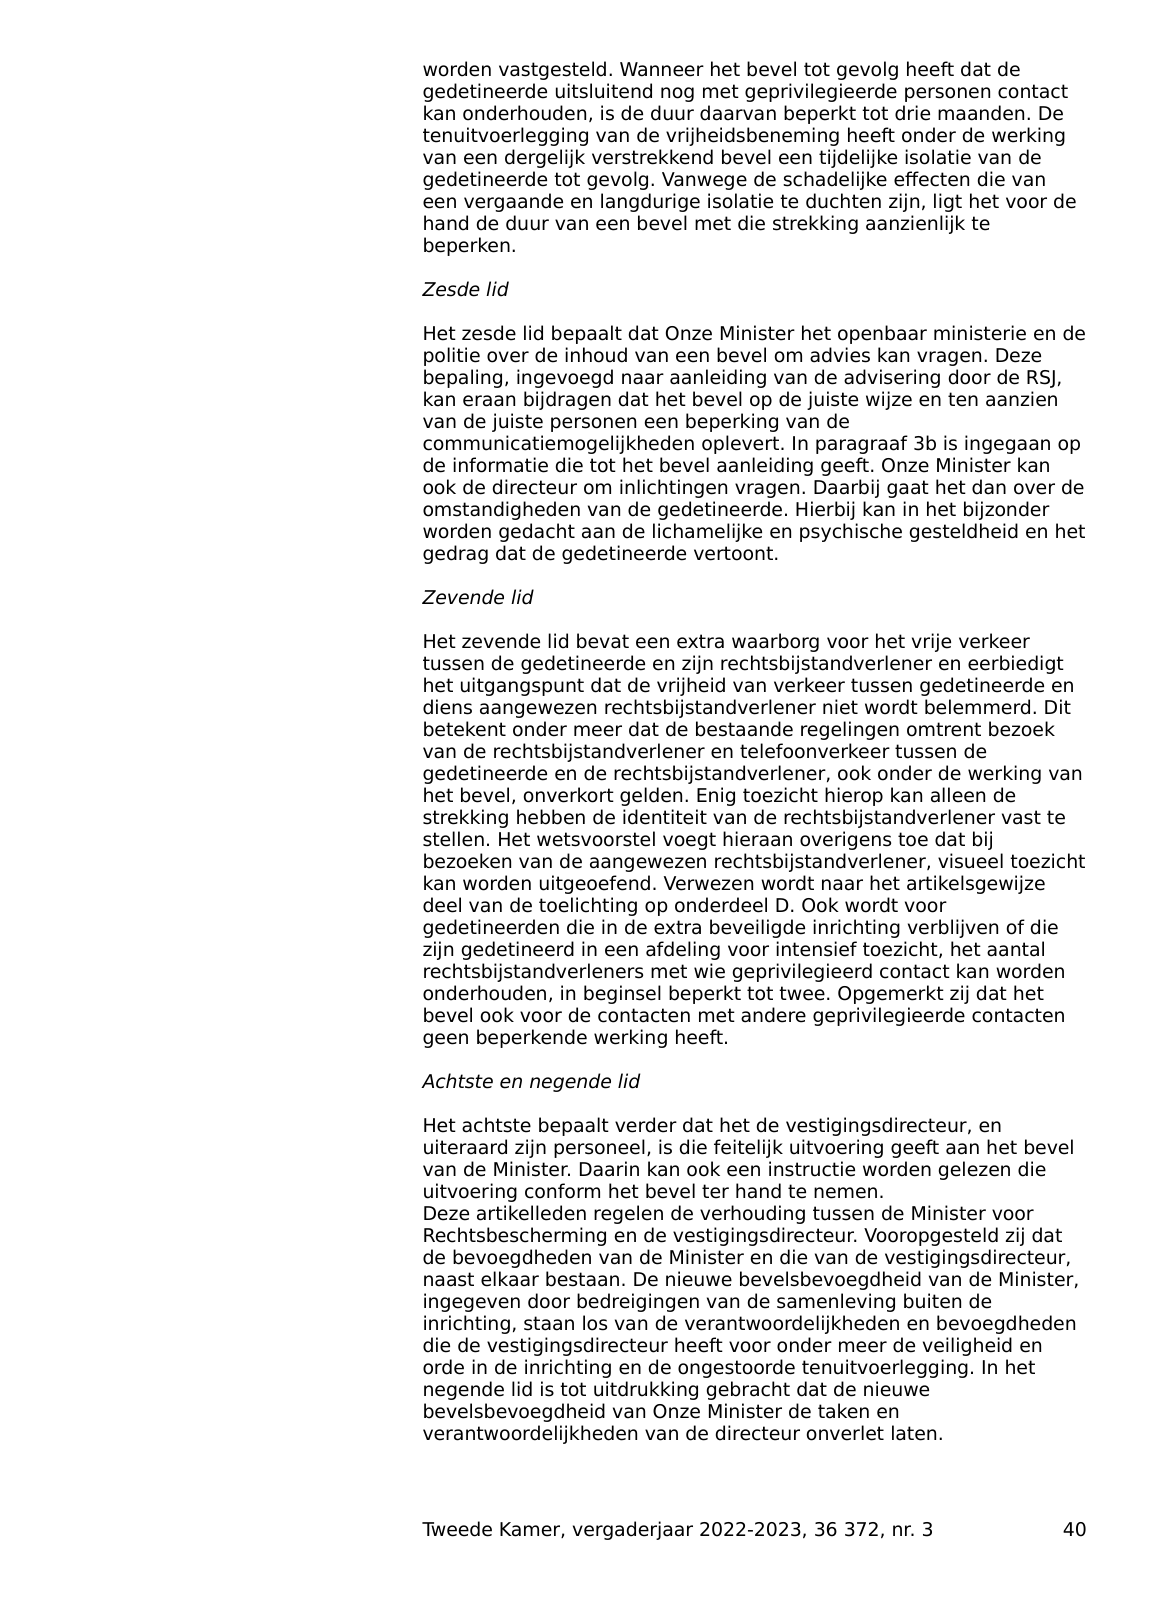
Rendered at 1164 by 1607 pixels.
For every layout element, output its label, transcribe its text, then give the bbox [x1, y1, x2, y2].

text worden vastgesteld. Wanneer het bevel tot gevolg heeft dat de gedetineerde uitsluitend nog met geprivilegieerde personen contact kan onderhouden, is de duur daarvan beperkt tot drie maanden. De tenuitvoerlegging van de vrijheidsbeneming heeft onder de werking van een dergelijk verstrekkend bevel een tijdelijke isolatie van de gedetineerde tot gevolg. Vanwege de schadelijke effecten die van een vergaande en langdurige isolatie te duchten zijn, ligt het voor de hand de duur van een bevel met die strekking aanzienlijk te beperken. [422, 59, 1087, 257]
subtitle Zesde lid [422, 279, 1087, 301]
subtitle Zevende lid [422, 587, 1087, 609]
text Het zevende lid bevat een extra waarborg voor het vrije verkeer tussen de gedetineerde en zijn rechtsbijstandverlener en eerbiedigt het uitgangspunt dat de vrijheid van verkeer tussen gedetineerde en diens aangewezen rechtsbijstandverlener niet wordt belemmerd. Dit betekent onder meer dat de bestaande regelingen omtrent bezoek van de rechtsbijstandverlener en telefoonverkeer tussen de gedetineerde en de rechtsbijstandverlener, ook onder de werking van het bevel, onverkort gelden. Enig toezicht hierop kan alleen de strekking hebben de identiteit van de rechtsbijstandverlener vast te stellen. Het wetsvoorstel voegt hieraan overigens toe dat bij bezoeken van de aangewezen rechtsbijstandverlener, visueel toezicht kan worden uitgeoefend. Verwezen wordt naar het artikelsgewijze deel van de toelichting op onderdeel D. Ook wordt voor gedetineerden die in de extra beveiligde inrichting verblijven of die zijn gedetineerd in een afdeling voor intensief toezicht, het aantal rechtsbijstandverleners met wie geprivilegieerd contact kan worden onderhouden, in beginsel beperkt tot twee. Opgemerkt zij dat het bevel ook voor de contacten met andere geprivilegieerde contacten geen beperkende werking heeft. [422, 631, 1087, 1049]
text Het achtste bepaalt verder dat het de vestigingsdirecteur, en uiteraard zijn personeel, is die feitelijk uitvoering geeft aan het bevel van de Minister. Daarin kan ook een instructie worden gelezen die uitvoering conform het bevel ter hand te nemen. [422, 1115, 1087, 1203]
subtitle Achtste en negende lid [422, 1071, 1087, 1093]
text Het zesde lid bepaalt dat Onze Minister het openbaar ministerie en de politie over de inhoud van een bevel om advies kan vragen. Deze bepaling, ingevoegd naar aanleiding van de advisering door de RSJ, kan eraan bijdragen dat het bevel op de juiste wijze en ten aanzien van de juiste personen een beperking van de communicatiemogelijkheden oplevert. In paragraaf 3b is ingegaan op de informatie die tot het bevel aanleiding geeft. Onze Minister kan ook de directeur om inlichtingen vragen. Daarbij gaat het dan over de omstandigheden van de gedetineerde. Hierbij kan in het bijzonder worden gedacht aan de lichamelijke en psychische gesteldheid en het gedrag dat de gedetineerde vertoont. [422, 323, 1087, 565]
text Deze artikelleden regelen de verhouding tussen de Minister voor Rechtsbescherming en de vestigingsdirecteur. Vooropgesteld zij dat de bevoegdheden van de Minister en die van de vestigingsdirecteur, naast elkaar bestaan. De nieuwe bevelsbevoegdheid van de Minister, ingegeven door bedreigingen van de samenleving buiten de inrichting, staan los van de verantwoordelijkheden en bevoegdheden die de vestigingsdirecteur heeft voor onder meer de veiligheid en orde in de inrichting en de ongestoorde tenuitvoerlegging. In het negende lid is tot uitdrukking gebracht dat de nieuwe bevelsbevoegdheid van Onze Minister de taken en verantwoordelijkheden van de directeur onverlet laten. [422, 1203, 1087, 1445]
